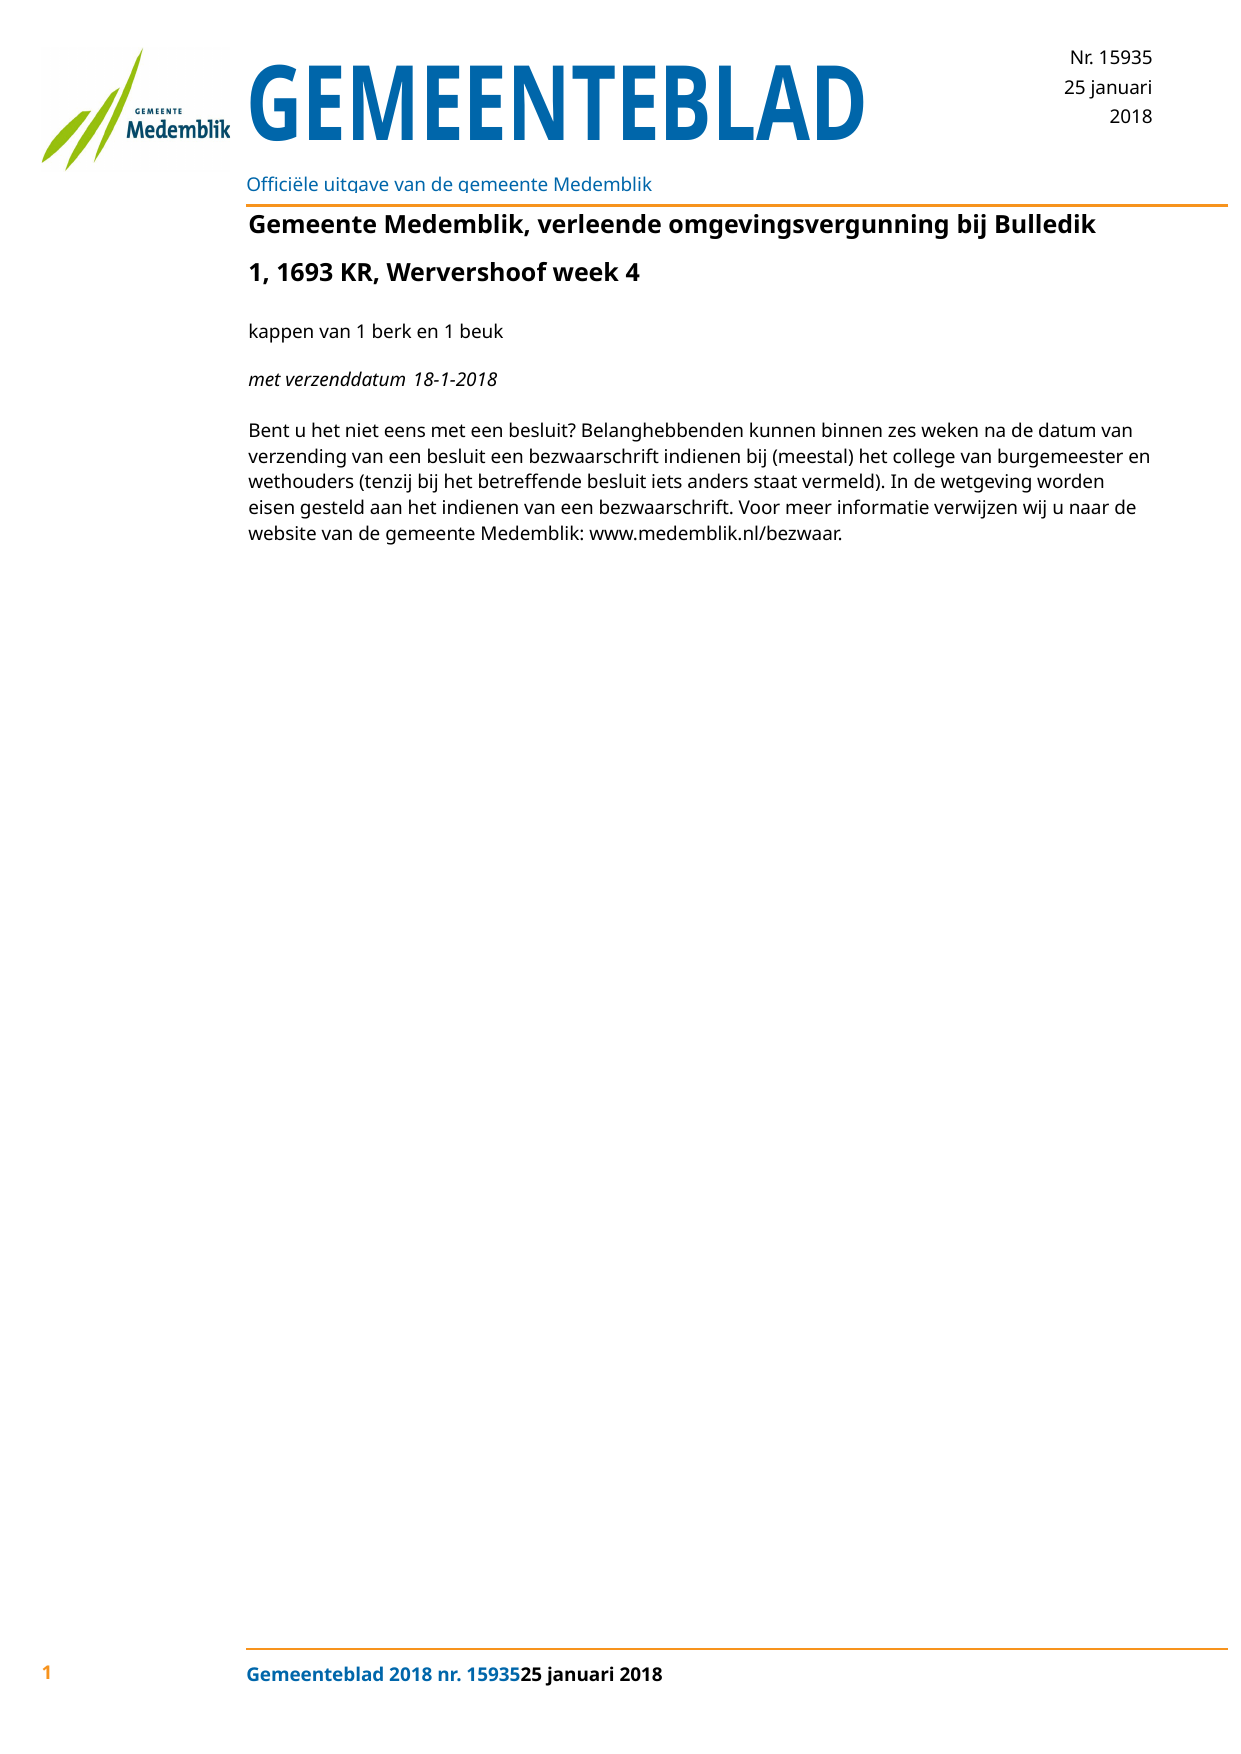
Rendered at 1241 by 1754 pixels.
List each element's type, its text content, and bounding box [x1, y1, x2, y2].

picture [41, 47, 231, 172]
text Gemeente Medemblik, verleende omgevingsvergunning bij Bulledik 1, 1693 KR, Wervershoof week 4 [248, 207, 1152, 288]
text kappen van 1 berk en 1 beuk [248, 318, 1152, 344]
text met verzenddatum 18-1-2018 [248, 366, 1152, 391]
text Bent u het niet eens met een besluit? Belanghebbenden kunnen binnen zes weken na de datum van verzending van een besluit een bezwaarschrift indienen bij (meestal) het college van burgemeester en wethouders (tenzij bij het betreffende besluit iets anders staat vermeld). In de wetgeving worden eisen gesteld aan het indienen van een bezwaarschrift. Voor meer informatie verwijzen wij u naar de website van de gemeente Medemblik: www.medemblik.nl/bezwaar. [248, 417, 1152, 546]
